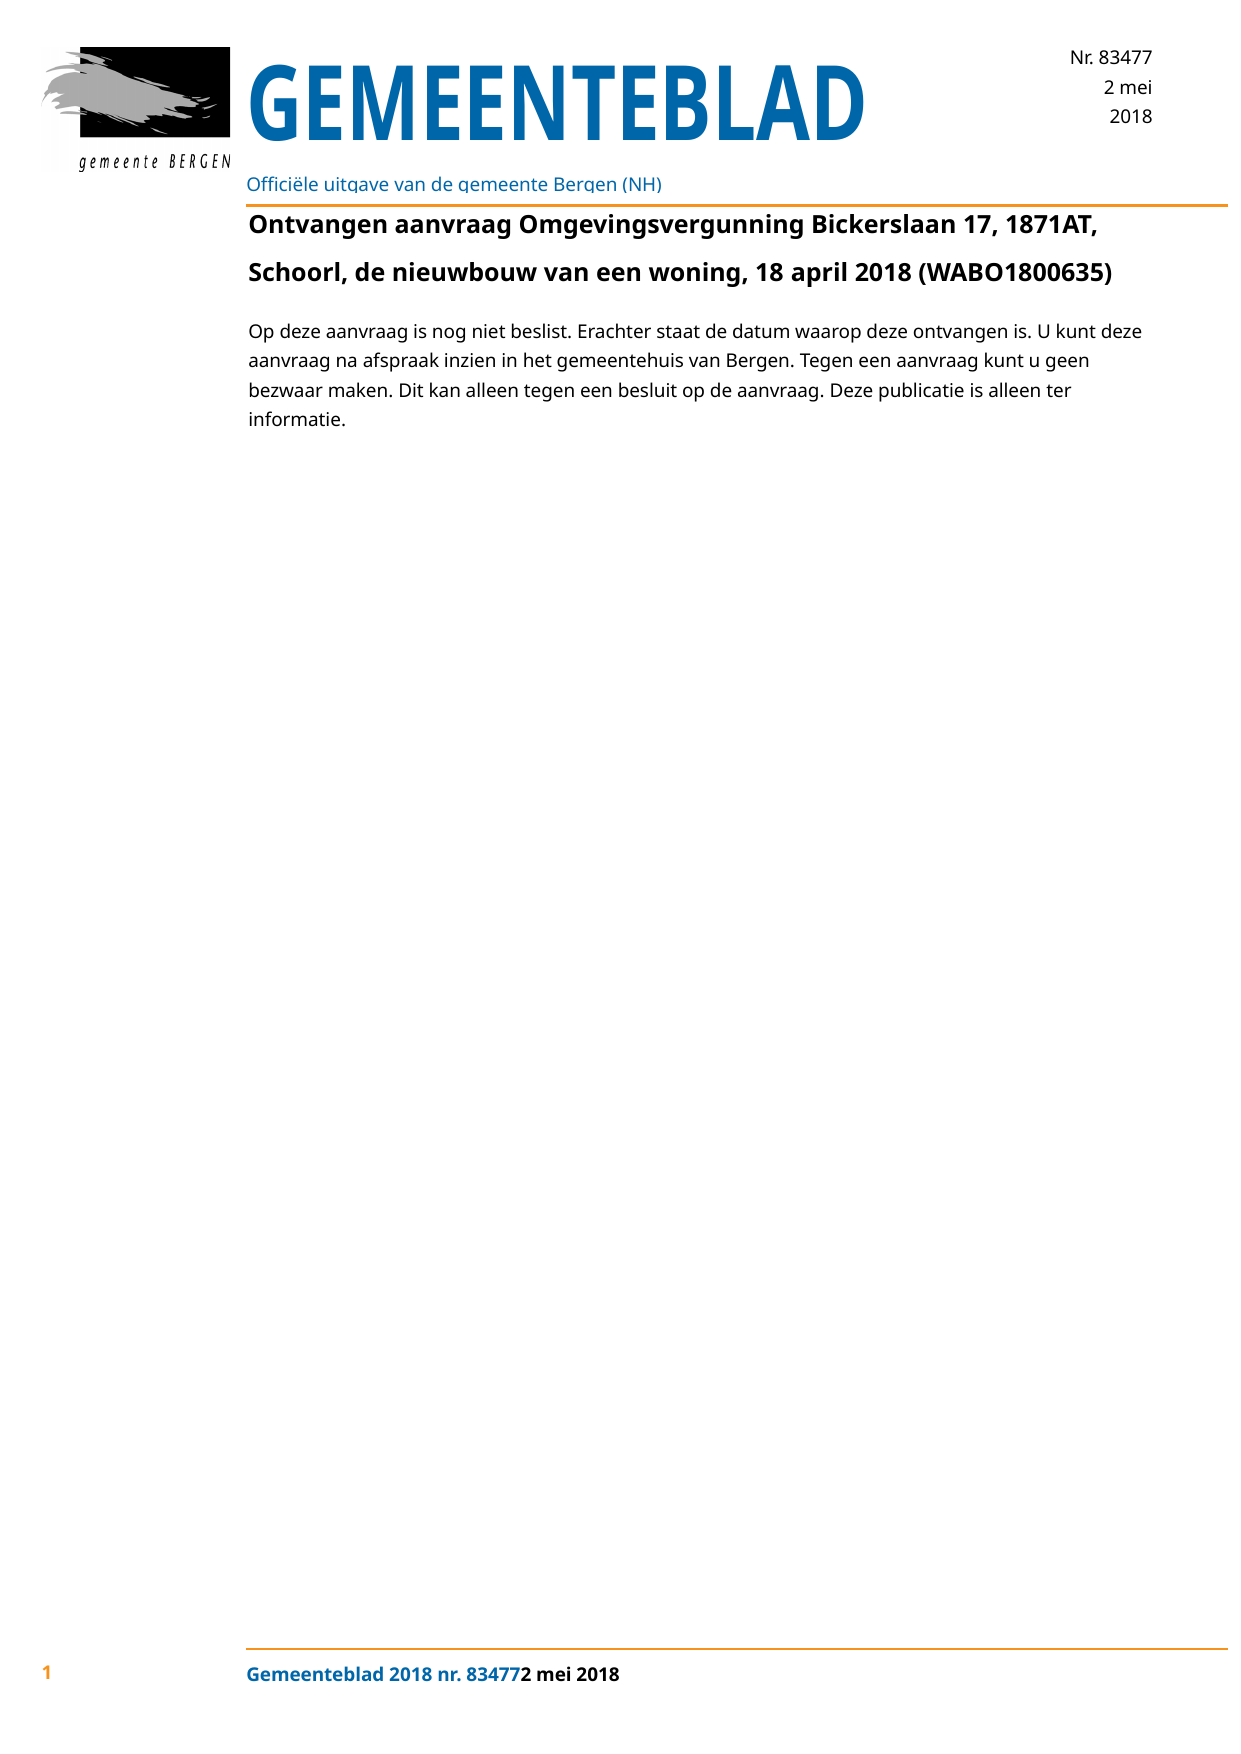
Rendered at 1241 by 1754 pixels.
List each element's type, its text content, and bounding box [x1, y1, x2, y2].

text Ontvangen aanvraag Omgevingsvergunning Bickerslaan 17, 1871AT, Schoorl, de nieuwbouw van een woning, 18 april 2018 (WABO1800635) [248, 207, 1152, 288]
text Op deze aanvraag is nog niet beslist. Erachter staat de datum waarop deze ontvangen is. U kunt deze aanvraag na afspraak inzien in het gemeentehuis van Bergen. Tegen een aanvraag kunt u geen bezwaar maken. Dit kan alleen tegen een besluit op de aanvraag. Deze publicatie is alleen ter informatie. [248, 318, 1152, 432]
picture [41, 47, 231, 172]
